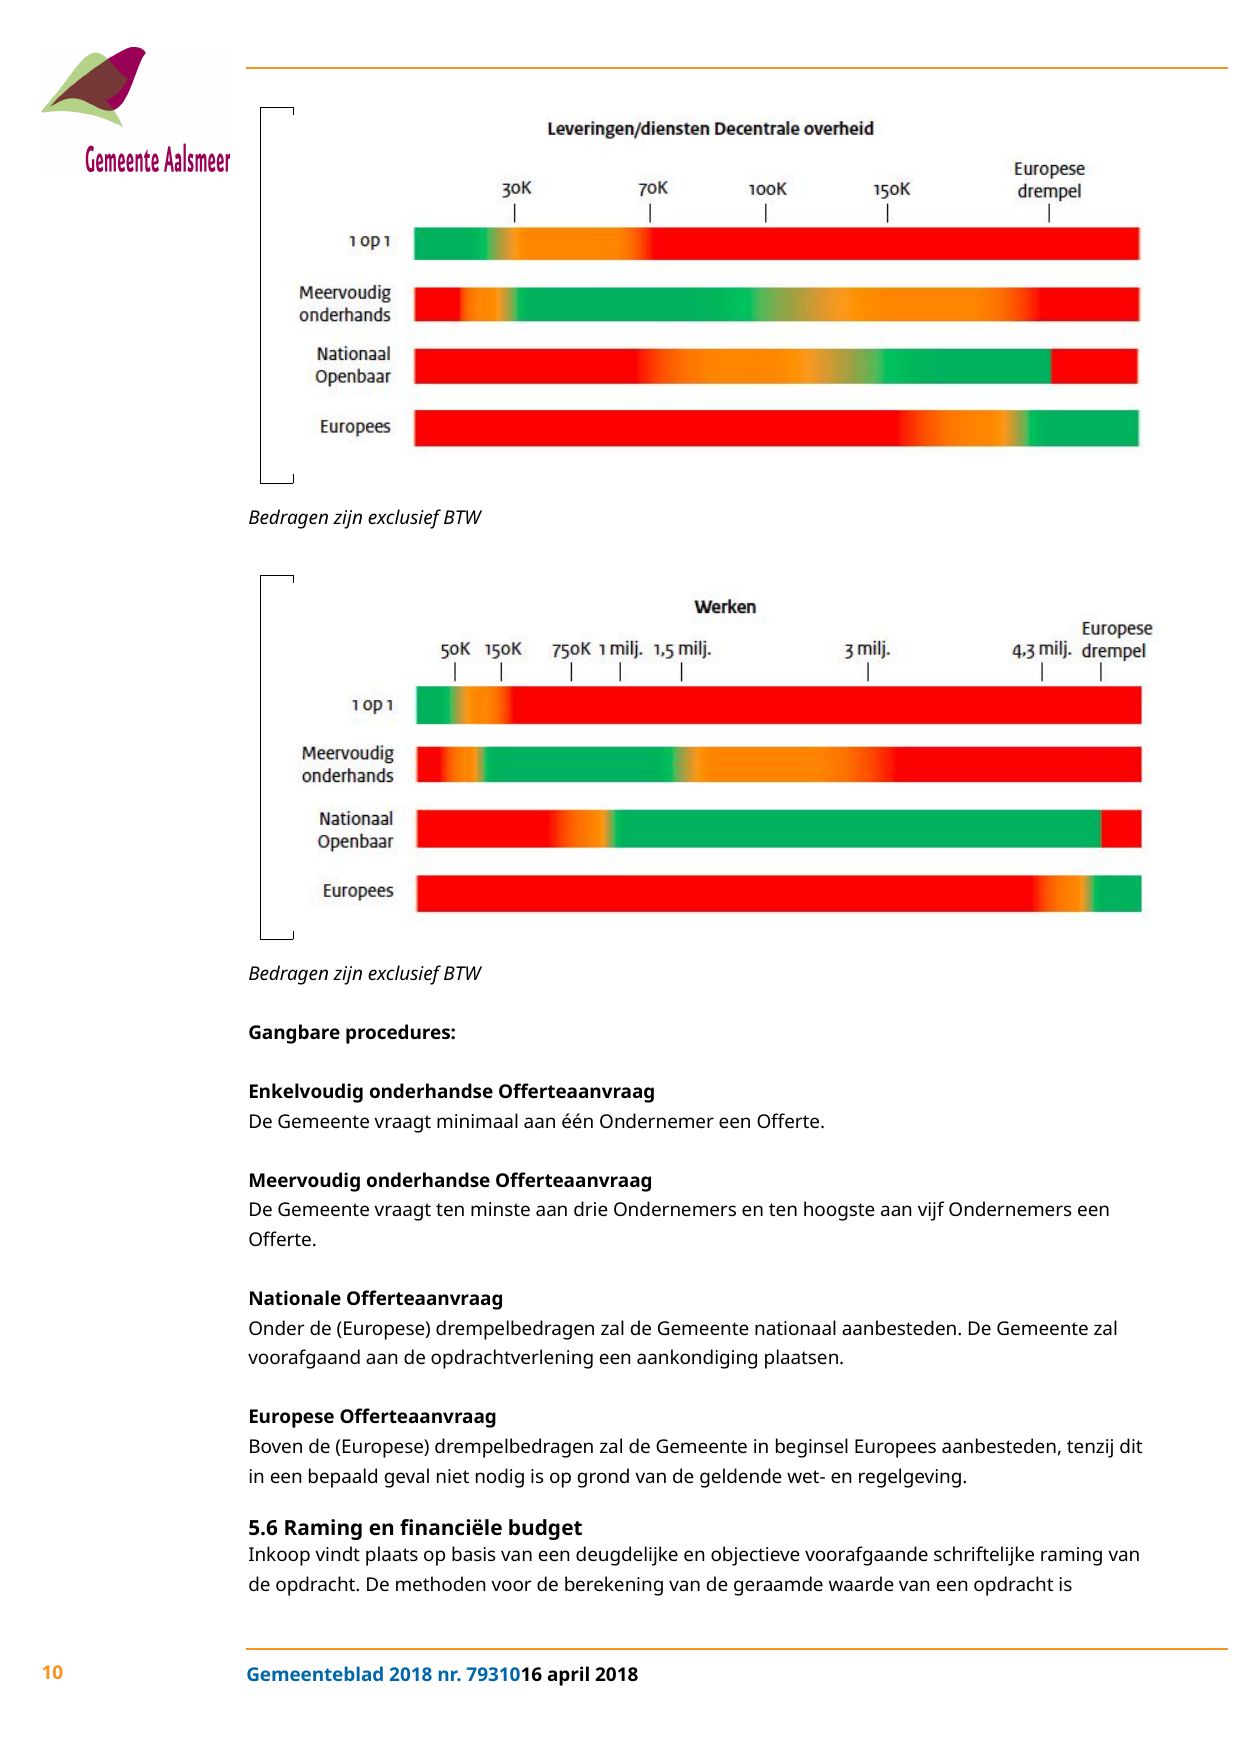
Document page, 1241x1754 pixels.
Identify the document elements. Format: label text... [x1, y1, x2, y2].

text Onder de (Europese) drempelbedragen zal de Gemeente nationaal aanbesteden. De Gemeente zal voorafgaand aan de opdrachtverlening een aankondiging plaatsen. [248, 1315, 1152, 1370]
picture [268, 583, 1173, 931]
table_header Bedragen zijn exclusief BTW [248, 504, 1152, 530]
table_header Bedragen zijn exclusief BTW [248, 961, 1152, 986]
text Gangbare procedures: [248, 1019, 1152, 1045]
text Inkoop vindt plaats op basis van een deugdelijke en objectieve voorafgaande schriftelijke raming van de opdracht. De methoden voor de berekening van de geraamde waarde van een opdracht is [248, 1542, 1152, 1597]
text Boven de (Europese) drempelbedragen zal de Gemeente in beginsel Europees aanbesteden, tenzij dit in een bepaald geval niet nodig is op grond van de geldende wet- en regelgeving. [248, 1433, 1152, 1488]
text De Gemeente vraagt ten minste aan drie Ondernemers en ten hoogste aan vijf Ondernemers een Offerte. [248, 1197, 1152, 1252]
picture [41, 47, 231, 172]
text Europese Offerteaanvraag [248, 1404, 1152, 1429]
picture [268, 115, 1173, 474]
text Nationale Offerteaanvraag [248, 1285, 1152, 1311]
text Enkelvoudig onderhandse Offerteaanvraag [248, 1078, 1152, 1104]
text De Gemeente vraagt minimaal aan één Ondernemer een Offerte. [248, 1108, 1152, 1133]
text 5.6 Raming en financiële budget [248, 1513, 1152, 1542]
text Meervoudig onderhandse Offerteaanvraag [248, 1167, 1152, 1193]
